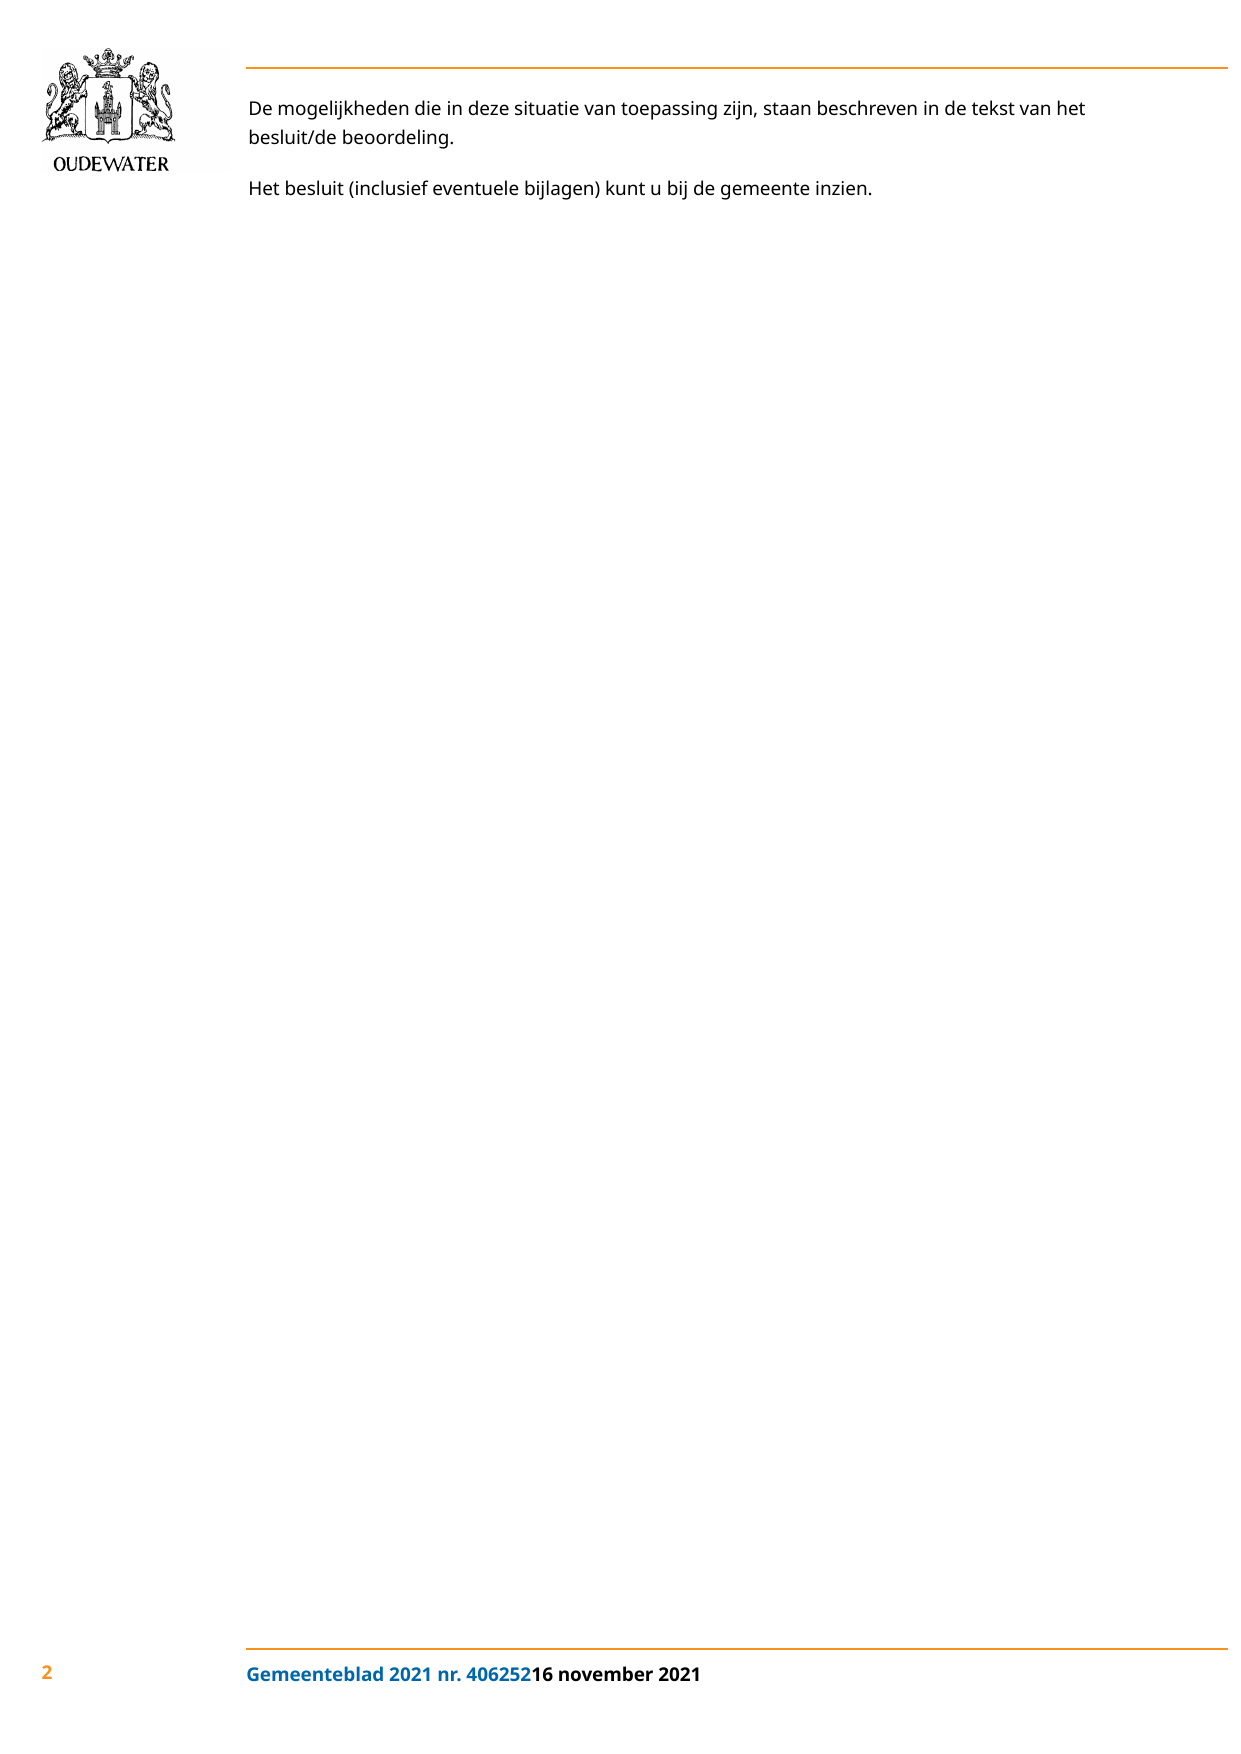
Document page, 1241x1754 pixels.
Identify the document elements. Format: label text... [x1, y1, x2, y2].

text Het besluit (inclusief eventuele bijlagen) kunt u bij de gemeente inzien. [248, 175, 1152, 201]
text De mogelijkheden die in deze situatie van toepassing zijn, staan beschreven in de tekst van het besluit/de beoordeling. [248, 95, 1152, 150]
picture [41, 47, 231, 172]
